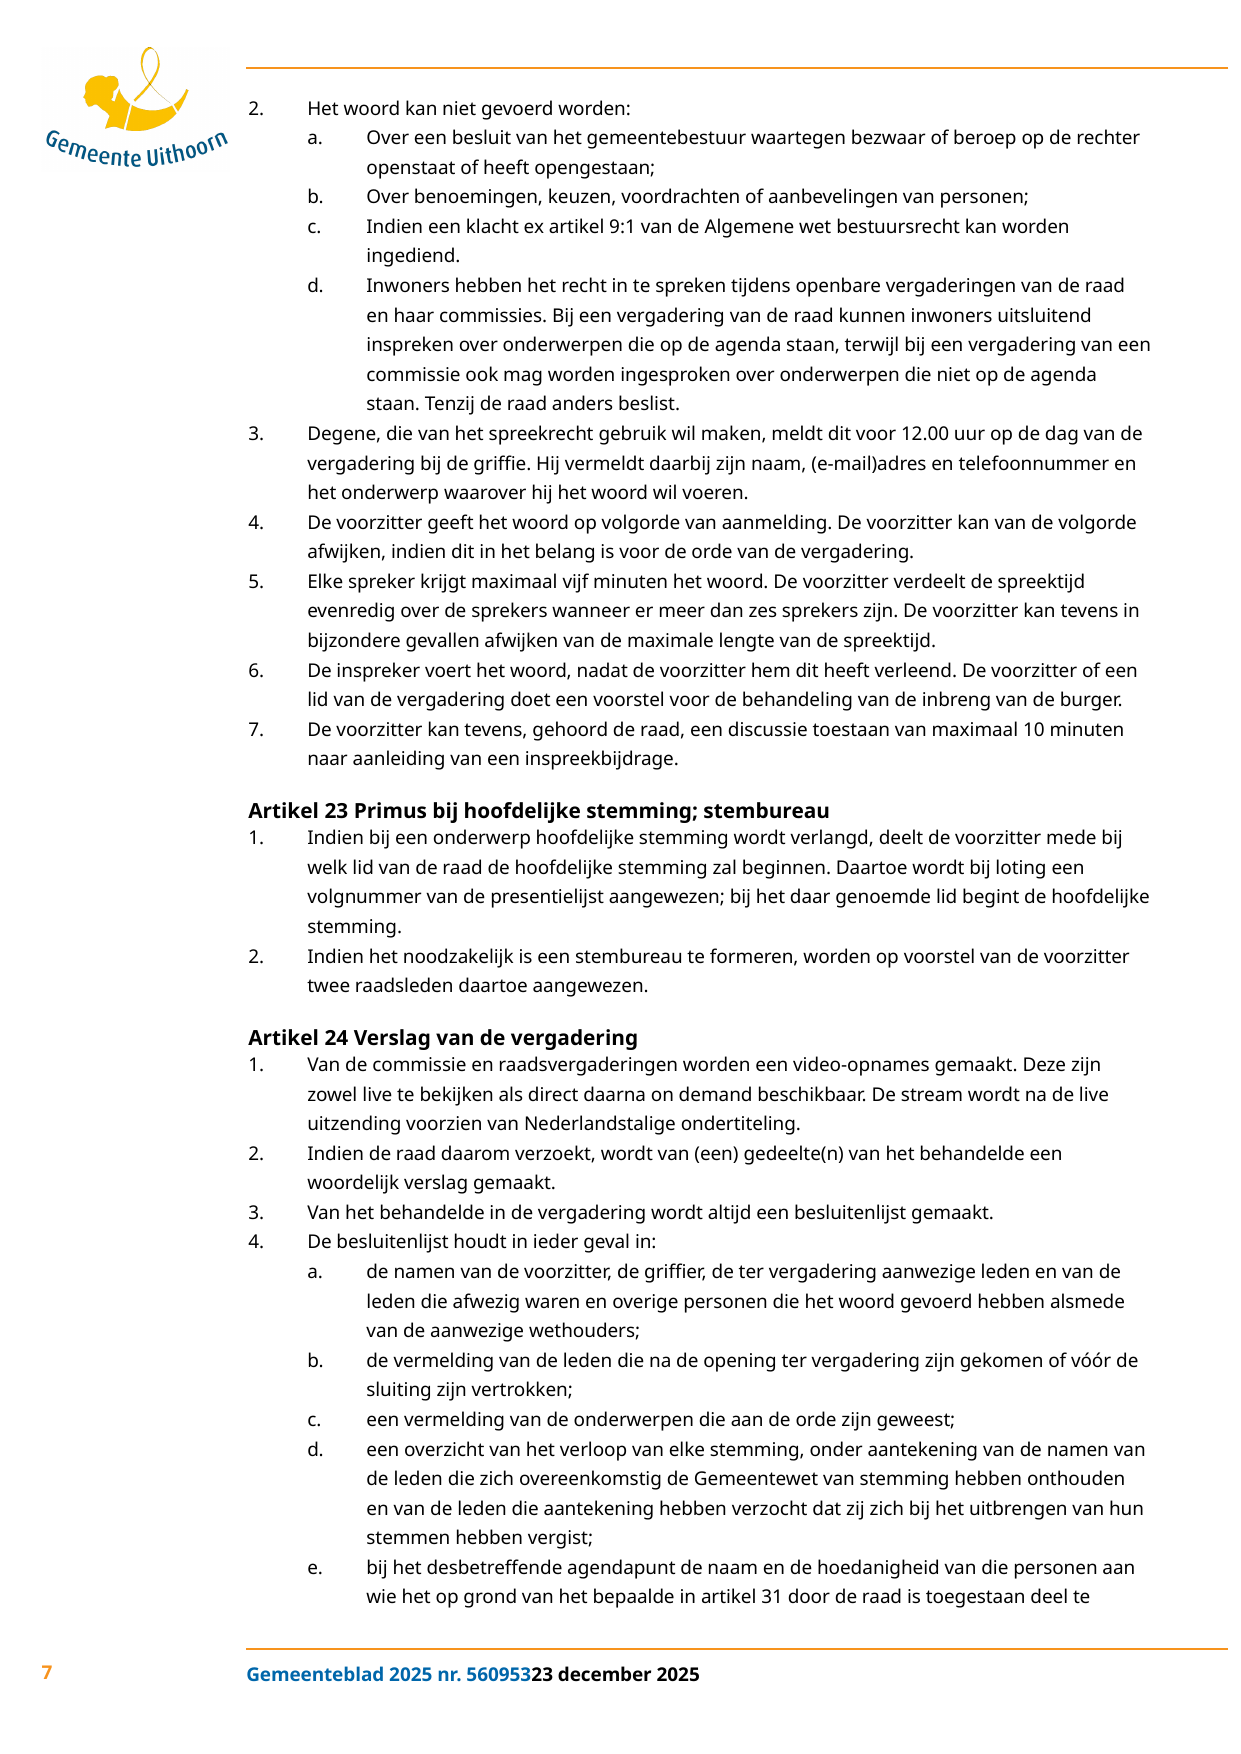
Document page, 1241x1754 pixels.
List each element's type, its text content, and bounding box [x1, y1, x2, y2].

picture [41, 47, 231, 172]
list Indien bij een onderwerp hoofdelijke stemming wordt verlangd, deelt de voorzitter mede bij welk lid van de raad de hoofdelijke stemming zal beginnen. Daartoe wordt bij loting een volgnummer van de presentielijst aangewezen; bij het daar genoemde lid begint de hoofdelijke stemming. [248, 824, 1152, 939]
text Artikel 23 Primus bij hoofdelijke stemming; stembureau [248, 796, 1152, 824]
list Indien een klacht ex artikel 9:1 van de Algemene wet bestuursrecht kan worden ingediend. [307, 213, 1152, 268]
list Elke spreker krijgt maximaal vijf minuten het woord. De voorzitter verdeelt de spreektijd evenredig over de sprekers wanneer er meer dan zes sprekers zijn. De voorzitter kan tevens in bijzondere gevallen afwijken van de maximale lengte van de spreektijd. [248, 568, 1152, 653]
list De voorzitter geeft het woord op volgorde van aanmelding. De voorzitter kan van de volgorde afwijken, indien dit in het belang is voor de orde van de vergadering. [248, 509, 1152, 564]
text Artikel 24 Verslag van de vergadering [248, 1023, 1152, 1051]
list Van de commissie en raadsvergaderingen worden een video-opnames gemaakt. Deze zijn zowel live te bekijken als direct daarna on demand beschikbaar. De stream wordt na de live uitzending voorzien van Nederlandstalige ondertiteling. [248, 1051, 1152, 1136]
list de namen van de voorzitter, de griffier, de ter vergadering aanwezige leden en van de leden die afwezig waren en overige personen die het woord gevoerd hebben alsmede van de aanwezige wethouders; [307, 1258, 1152, 1343]
list Indien het noodzakelijk is een stembureau te formeren, worden op voorstel van de voorzitter twee raadsleden daartoe aangewezen. [248, 943, 1152, 998]
list een overzicht van het verloop van elke stemming, onder aantekening van de namen van de leden die zich overeenkomstig de Gemeentewet van stemming hebben onthouden en van de leden die aantekening hebben verzocht dat zij zich bij het uitbrengen van hun stemmen hebben vergist; [307, 1436, 1152, 1550]
list De voorzitter kan tevens, gehoord de raad, een discussie toestaan van maximaal 10 minuten naar aanleiding van een inspreekbijdrage. [248, 716, 1152, 771]
list Over benoemingen, keuzen, voordrachten of aanbevelingen van personen; [307, 183, 1152, 209]
list Inwoners hebben het recht in te spreken tijdens openbare vergaderingen van de raad en haar commissies. Bij een vergadering van de raad kunnen inwoners uitsluitend inspreken over onderwerpen die op de agenda staan, terwijl bij een vergadering van een commissie ook mag worden ingesproken over onderwerpen die niet op de agenda staan. Tenzij de raad anders beslist. [307, 272, 1152, 416]
list De inspreker voert het woord, nadat de voorzitter hem dit heeft verleend. De voorzitter of een lid van de vergadering doet een voorstel voor de behandeling van de inbreng van de burger. [248, 657, 1152, 712]
list Over een besluit van het gemeentebestuur waartegen bezwaar of beroep op de rechter openstaat of heeft opengestaan; [307, 124, 1152, 180]
list Het woord kan niet gevoerd worden: [248, 95, 1152, 121]
list de vermelding van de leden die na de opening ter vergadering zijn gekomen of vóór de sluiting zijn vertrokken; [307, 1347, 1152, 1402]
list Degene, die van het spreekrecht gebruik wil maken, meldt dit voor 12.00 uur op de dag van de vergadering bij de griffie. Hij vermeldt daarbij zijn naam, (e-mail)adres en telefoonnummer en het onderwerp waarover hij het woord wil voeren. [248, 420, 1152, 505]
list De besluitenlijst houdt in ieder geval in: [248, 1229, 1152, 1254]
list Indien de raad daarom verzoekt, wordt van (een) gedeelte(n) van het behandelde een woordelijk verslag gemaakt. [248, 1140, 1152, 1195]
list een vermelding van de onderwerpen die aan de orde zijn geweest; [307, 1406, 1152, 1432]
list Van het behandelde in de vergadering wordt altijd een besluitenlijst gemaakt. [248, 1199, 1152, 1225]
list bij het desbetreffende agendapunt de naam en de hoedanigheid van die personen aan wie het op grond van het bepaalde in artikel 31 door de raad is toegestaan deel te [307, 1554, 1152, 1609]
